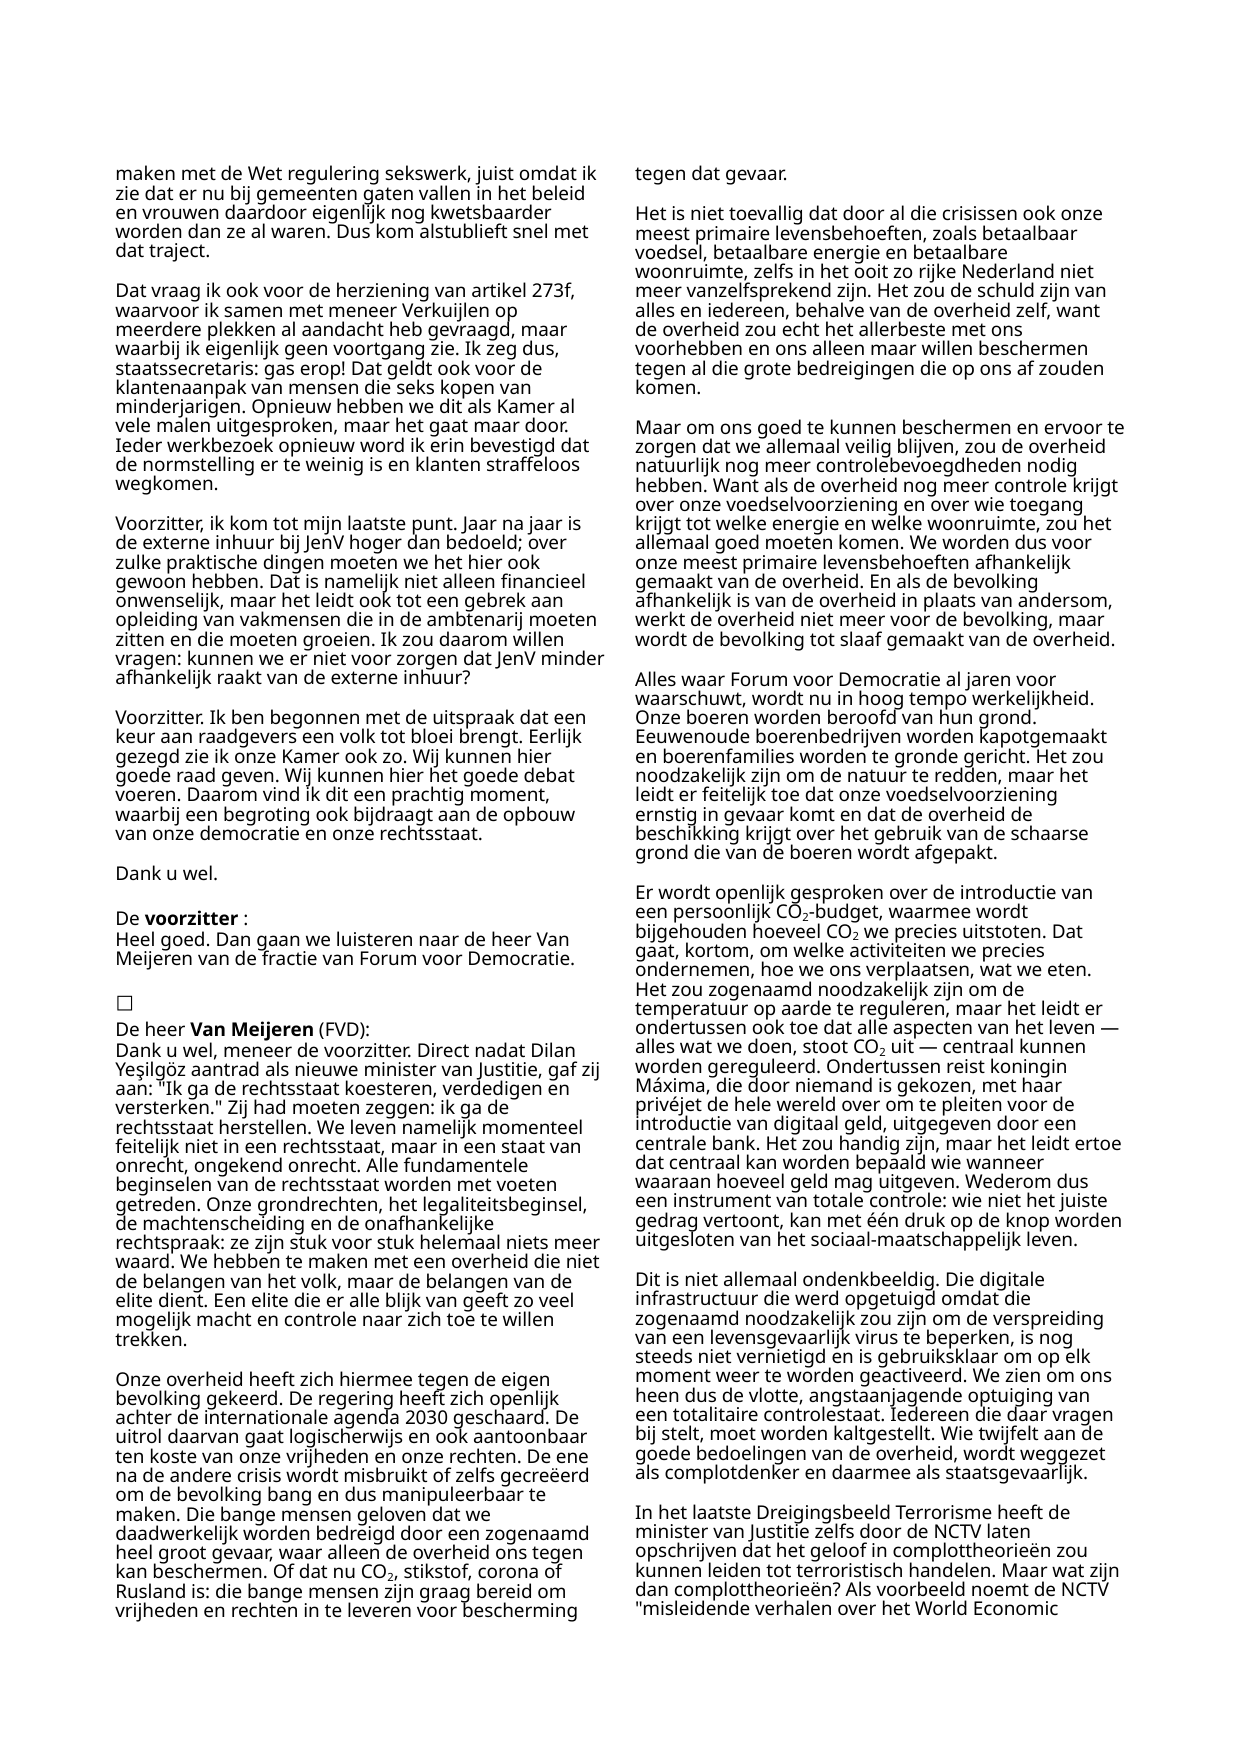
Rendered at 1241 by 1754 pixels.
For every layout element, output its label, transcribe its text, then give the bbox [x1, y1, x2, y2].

text Heel goed. Dan gaan we luisteren naar de heer Van Meijeren van de fractie van Forum voor Democratie. [115, 931, 605, 969]
text De voorzitter : [115, 905, 605, 931]
text Voorzitter, ik kom tot mijn laatste punt. Jaar na jaar is de externe inhuur bij JenV hoger dan bedoeld; over zulke praktische dingen moeten we het hier ook gewoon hebben. Dat is namelijk niet alleen financieel onwenselijk, maar het leidt ook tot een gebrek aan opleiding van vakmensen die in de ambtenarij moeten zitten en die moeten groeien. Ik zou daarom willen vragen: kunnen we er niet voor zorgen dat JenV minder afhankelijk raakt van de externe inhuur? [115, 515, 605, 688]
text Dit is niet allemaal ondenkbeeldig. Die digitale infrastructuur die werd opgetuigd omdat die zogenaamd noodzakelijk zou zijn om de verspreiding van een levensgevaarlijk virus te beperken, is nog steeds niet vernietigd en is gebruiksklaar om op elk moment weer te worden geactiveerd. We zien om ons heen dus de vlotte, angstaanjagende optuiging van een totalitaire controlestaat. Iedereen die daar vragen bij stelt, moet worden kaltgestellt. Wie twijfelt aan de goede bedoelingen van de overheid, wordt weggezet als complotdenker en daarmee als staatsgevaarlijk. [635, 1271, 1125, 1483]
text Onze overheid heeft zich hiermee tegen de eigen bevolking gekeerd. De regering heeft zich openlijk achter de internationale agenda 2030 geschaard. De uitrol daarvan gaat logischerwijs en ook aantoonbaar ten koste van onze vrijheden en onze rechten. De ene na de andere crisis wordt misbruikt of zelfs gecreëerd om de bevolking bang en dus manipuleerbaar te maken. Die bange mensen geloven dat we daadwerkelijk worden bedreigd door een zogenaamd heel groot gevaar, waar alleen de overheid ons tegen kan beschermen. Of dat nu CO2, stikstof, corona of Rusland is: die bange mensen zijn graag bereid om vrijheden en rechten in te leveren voor bescherming [115, 1371, 605, 1621]
text maken met de Wet regulering sekswerk, juist omdat ik zie dat er nu bij gemeenten gaten vallen in het beleid en vrouwen daardoor eigenlijk nog kwetsbaarder worden dan ze al waren. Dus kom alstublieft snel met dat traject. [115, 165, 605, 262]
text Alles waar Forum voor Democratie al jaren voor waarschuwt, wordt nu in hoog tempo werkelijkheid. Onze boeren worden beroofd van hun grond. Eeuwenoude boerenbedrijven worden kapotgemaakt en boerenfamilies worden te gronde gericht. Het zou noodzakelijk zijn om de natuur te redden, maar het leidt er feitelijk toe dat onze voedselvoorziening ernstig in gevaar komt en dat de overheid de beschikking krijgt over het gebruik van de schaarse grond die van de boeren wordt afgepakt. [635, 671, 1125, 863]
text Het is niet toevallig dat door al die crisissen ook onze meest primaire levensbehoeften, zoals betaalbaar voedsel, betaalbare energie en betaalbare woonruimte, zelfs in het ooit zo rijke Nederland niet meer vanzelfsprekend zijn. Het zou de schuld zijn van alles en iedereen, behalve van de overheid zelf, want de overheid zou echt het allerbeste met ons voorhebben en ons alleen maar willen beschermen tegen al die grote bedreigingen die op ons af zouden komen. [635, 205, 1125, 398]
text Voorzitter. Ik ben begonnen met de uitspraak dat een keur aan raadgevers een volk tot bloei brengt. Eerlijk gezegd zie ik onze Kamer ook zo. Wij kunnen hier goede raad geven. Wij kunnen hier het goede debat voeren. Daarom vind ik dit een prachtig moment, waarbij een begroting ook bijdraagt aan de opbouw van onze democratie en onze rechtsstaat. [115, 709, 605, 844]
text Dat vraag ik ook voor de herziening van artikel 273f, waarvoor ik samen met meneer Verkuijlen op meerdere plekken al aandacht heb gevraagd, maar waarbij ik eigenlijk geen voortgang zie. Ik zeg dus, staatssecretaris: gas erop! Dat geldt ook voor de klantenaanpak van mensen die seks kopen van minderjarigen. Opnieuw hebben we dit als Kamer al vele malen uitgesproken, maar het gaat maar door. Ieder werkbezoek opnieuw word ik erin bevestigd dat de normstelling er te weinig is en klanten straffeloos wegkomen. [115, 282, 605, 494]
text Er wordt openlijk gesproken over de introductie van een persoonlijk CO2-budget, waarmee wordt bijgehouden hoeveel CO2 we precies uitstoten. Dat gaat, kortom, om welke activiteiten we precies ondernemen, hoe we ons verplaatsen, wat we eten. Het zou zogenaamd noodzakelijk zijn om de temperatuur op aarde te reguleren, maar het leidt er ondertussen ook toe dat alle aspecten van het leven — alles wat we doen, stoot CO2 uit — centraal kunnen worden gereguleerd. Ondertussen reist koningin Máxima, die door niemand is gekozen, met haar privéjet de hele wereld over om te pleiten voor de introductie van digitaal geld, uitgegeven door een centrale bank. Het zou handig zijn, maar het leidt ertoe dat centraal kan worden bepaald wie wanneer waaraan hoeveel geld mag uitgeven. Wederom dus een instrument van totale controle: wie niet het juiste gedrag vertoont, kan met één druk op de knop worden uitgesloten van het sociaal-maatschappelijk leven. [635, 884, 1125, 1250]
text ⬜ [115, 990, 605, 1016]
text In het laatste Dreigingsbeeld Terrorisme heeft de minister van Justitie zelfs door de NCTV laten opschrijven dat het geloof in complottheorieën zou kunnen leiden tot terroristisch handelen. Maar wat zijn dan complottheorieën? Als voorbeeld noemt de NCTV "misleidende verhalen over het World Economic [635, 1504, 1125, 1619]
text Dank u wel. [115, 865, 605, 884]
text tegen dat gevaar. [635, 165, 1125, 184]
text Maar om ons goed te kunnen beschermen en ervoor te zorgen dat we allemaal veilig blijven, zou de overheid natuurlijk nog meer controlebevoegdheden nodig hebben. Want als de overheid nog meer controle krijgt over onze voedselvoorziening en over wie toegang krijgt tot welke energie en welke woonruimte, zou het allemaal goed moeten komen. We worden dus voor onze meest primaire levensbehoeften afhankelijk gemaakt van de overheid. En als de bevolking afhankelijk is van de overheid in plaats van andersom, werkt de overheid niet meer voor de bevolking, maar wordt de bevolking tot slaaf gemaakt van de overheid. [635, 419, 1125, 650]
text Dank u wel, meneer de voorzitter. Direct nadat Dilan Yeşilgöz aantrad als nieuwe minister van Justitie, gaf zij aan: "Ik ga de rechtsstaat koesteren, verdedigen en versterken." Zij had moeten zeggen: ik ga de rechtsstaat herstellen. We leven namelijk momenteel feitelijk niet in een rechtsstaat, maar in een staat van onrecht, ongekend onrecht. Alle fundamentele beginselen van de rechtsstaat worden met voeten getreden. Onze grondrechten, het legaliteitsbeginsel, de machtenscheiding en de onafhankelijke rechtspraak: ze zijn stuk voor stuk helemaal niets meer waard. We hebben te maken met een overheid die niet de belangen van het volk, maar de belangen van de elite dient. Een elite die er alle blijk van geeft zo veel mogelijk macht en controle naar zich toe te willen trekken. [115, 1042, 605, 1350]
text De heer Van Meijeren (FVD): [115, 1016, 605, 1042]
